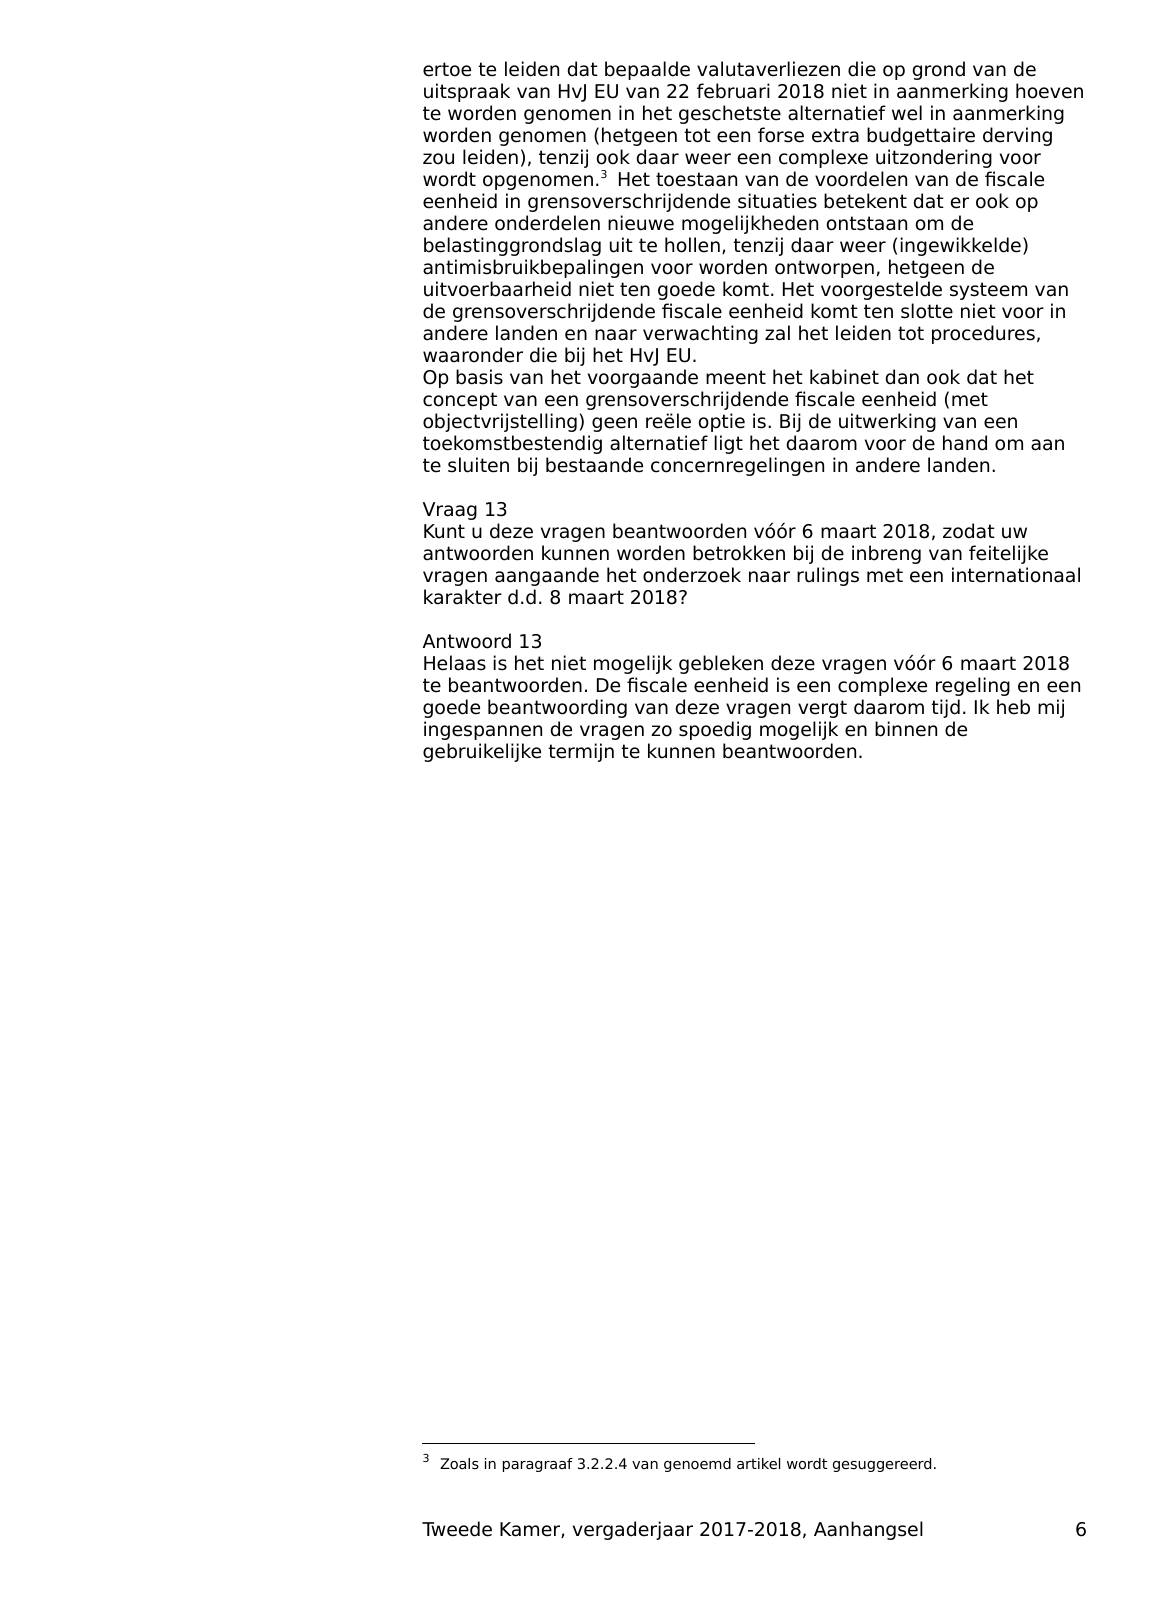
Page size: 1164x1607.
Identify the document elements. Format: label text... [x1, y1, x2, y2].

text Antwoord 13 [422, 631, 1087, 653]
text ertoe te leiden dat bepaalde valutaverliezen die op grond van de uitspraak van HvJ EU van 22 februari 2018 niet in aanmerking hoeven te worden genomen in het geschetste alternatief wel in aanmerking worden genomen (hetgeen tot een forse extra budgettaire derving zou leiden), tenzij ook daar weer een complexe uitzondering voor wordt opgenomen. Het toestaan van de voordelen van de fiscale eenheid in grensoverschrijdende situaties betekent dat er ook op andere onderdelen nieuwe mogelijkheden ontstaan om de belastinggrondslag uit te hollen, tenzij daar weer (ingewikkelde) antimisbruikbepalingen voor worden ontworpen, hetgeen de uitvoerbaarheid niet ten goede komt. Het voorgestelde systeem van de grensoverschrijdende fiscale eenheid komt ten slotte niet voor in andere landen en naar verwachting zal het leiden tot procedures, waaronder die bij het HvJ EU. [422, 59, 1087, 367]
text Vraag 13 [422, 499, 1087, 521]
text Op basis van het voorgaande meent het kabinet dan ook dat het concept van een grensoverschrijdende fiscale eenheid (met objectvrijstelling) geen reële optie is. Bij de uitwerking van een toekomstbestendig alternatief ligt het daarom voor de hand om aan te sluiten bij bestaande concernregelingen in andere landen. [422, 367, 1087, 477]
text Helaas is het niet mogelijk gebleken deze vragen vóór 6 maart 2018 te beantwoorden. De fiscale eenheid is een complexe regeling en een goede beantwoording van deze vragen vergt daarom tijd. Ik heb mij ingespannen de vragen zo spoedig mogelijk en binnen de gebruikelijke termijn te kunnen beantwoorden. [422, 653, 1087, 763]
text Zoals in paragraaf 3.2.2.4 van genoemd artikel wordt gesuggereerd. [422, 1452, 1087, 1474]
text Kunt u deze vragen beantwoorden vóór 6 maart 2018, zodat uw antwoorden kunnen worden betrokken bij de inbreng van feitelijke vragen aangaande het onderzoek naar rulings met een internationaal karakter d.d. 8 maart 2018? [422, 521, 1087, 609]
